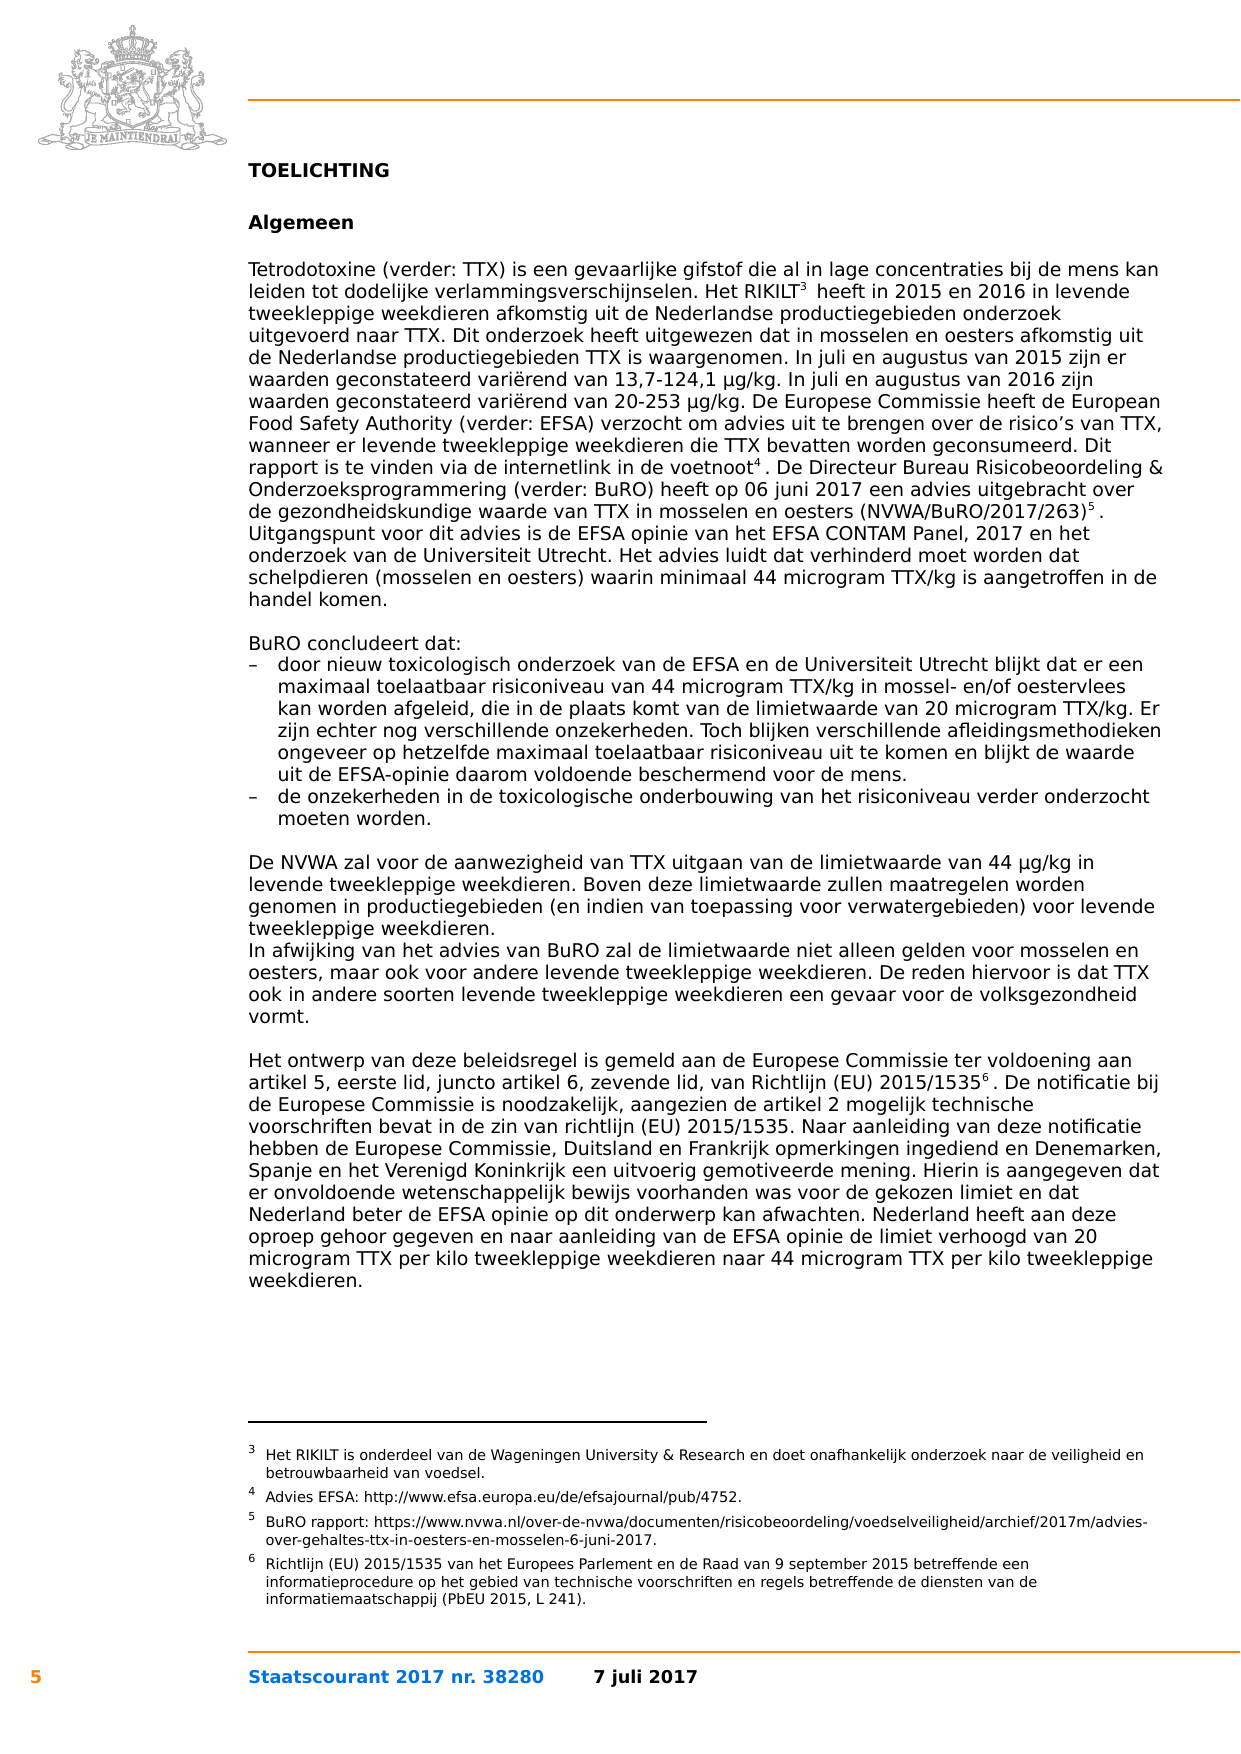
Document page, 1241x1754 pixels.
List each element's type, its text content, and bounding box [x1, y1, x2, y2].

text In afwijking van het advies van BuRO zal de limietwaarde niet alleen gelden voor mosselen en oesters, maar ook voor andere levende tweekleppige weekdieren. De reden hiervoor is dat TTX ook in andere soorten levende tweekleppige weekdieren een gevaar voor de volksgezondheid vormt. [248, 940, 1163, 1028]
text BuRO rapport: https://www.nvwa.nl/over-de-nvwa/documenten/risicobeoordeling/voedselveiligheid/archief/2017m/advies-over-gehaltes-ttx-in-oesters-en-mosselen-6-juni-2017. [248, 1510, 1163, 1549]
subtitle TOELICHTING [248, 160, 1163, 182]
text Richtlijn (EU) 2015/1535 van het Europees Parlement en de Raad van 9 september 2015 betreffende een informatieprocedure op het gebied van technische voorschriften en regels betreffende de diensten van de informatiemaatschappij (PbEU 2015, L 241). [248, 1552, 1163, 1608]
text Tetrodotoxine (verder: TTX) is een gevaarlijke gifstof die al in lage concentraties bij de mens kan leiden tot dodelijke verlammingsverschijnselen. Het RIKILT heeft in 2015 en 2016 in levende tweekleppige weekdieren afkomstig uit de Nederlandse productiegebieden onderzoek uitgevoerd naar TTX. Dit onderzoek heeft uitgewezen dat in mosselen en oesters afkomstig uit de Nederlandse productiegebieden TTX is waargenomen. In juli en augustus van 2015 zijn er waarden geconstateerd variërend van 13,7-124,1 µg/kg. In juli en augustus van 2016 zijn waarden geconstateerd variërend van 20-253 µg/kg. De Europese Commissie heeft de European Food Safety Authority (verder: EFSA) verzocht om advies uit te brengen over de risico’s van TTX, wanneer er levende tweekleppige weekdieren die TTX bevatten worden geconsumeerd. Dit rapport is te vinden via de internetlink in de voetnoot. De Directeur Bureau Risicobeoordeling & Onderzoeksprogrammering (verder: BuRO) heeft op 06 juni 2017 een advies uitgebracht over de gezondheidskundige waarde van TTX in mosselen en oesters (NVWA/BuRO/2017/263). Uitgangspunt voor dit advies is de EFSA opinie van het EFSA CONTAM Panel, 2017 en het onderzoek van de Universiteit Utrecht. Het advies luidt dat verhinderd moet worden dat schelpdieren (mosselen en oesters) waarin minimaal 44 microgram TTX/kg is aangetroffen in de handel komen. [248, 259, 1163, 611]
text – door nieuw toxicologisch onderzoek van de EFSA en de Universiteit Utrecht blijkt dat er een maximaal toelaatbaar risiconiveau van 44 microgram TTX/kg in mossel- en/of oestervlees kan worden afgeleid, die in de plaats komt van de limietwaarde van 20 microgram TTX/kg. Er zijn echter nog verschillende onzekerheden. Toch blijken verschillende afleidingsmethodieken ongeveer op hetzelfde maximaal toelaatbaar risiconiveau uit te komen en blijkt de waarde uit de EFSA-opinie daarom voldoende beschermend voor de mens. [248, 654, 1163, 786]
subtitle Algemeen [248, 212, 1163, 234]
picture [38, 25, 227, 150]
text De NVWA zal voor de aanwezigheid van TTX uitgaan van de limietwaarde van 44 µg/kg in levende tweekleppige weekdieren. Boven deze limietwaarde zullen maatregelen worden genomen in productiegebieden (en indien van toepassing voor verwatergebieden) voor levende tweekleppige weekdieren. [248, 852, 1163, 940]
text Het ontwerp van deze beleidsregel is gemeld aan de Europese Commissie ter voldoening aan artikel 5, eerste lid, juncto artikel 6, zevende lid, van Richtlijn (EU) 2015/1535. De notificatie bij de Europese Commissie is noodzakelijk, aangezien de artikel 2 mogelijk technische voorschriften bevat in de zin van richtlijn (EU) 2015/1535. Naar aanleiding van deze notificatie hebben de Europese Commissie, Duitsland en Frankrijk opmerkingen ingediend en Denemarken, Spanje en het Verenigd Koninkrijk een uitvoerig gemotiveerde mening. Hierin is aangegeven dat er onvoldoende wetenschappelijk bewijs voorhanden was voor de gekozen limiet en dat Nederland beter de EFSA opinie op dit onderwerp kan afwachten. Nederland heeft aan deze oproep gehoor gegeven en naar aanleiding van de EFSA opinie de limiet verhoogd van 20 microgram TTX per kilo tweekleppige weekdieren naar 44 microgram TTX per kilo tweekleppige weekdieren. [248, 1050, 1163, 1292]
text Het RIKILT is onderdeel van de Wageningen University & Research en doet onafhankelijk onderzoek naar de veiligheid en betrouwbaarheid van voedsel. [248, 1443, 1163, 1482]
text Advies EFSA: http://www.efsa.europa.eu/de/efsajournal/pub/4752. [248, 1485, 1163, 1507]
text – de onzekerheden in de toxicologische onderbouwing van het risiconiveau verder onderzocht moeten worden. [248, 786, 1163, 830]
text BuRO concludeert dat: [248, 632, 1163, 654]
